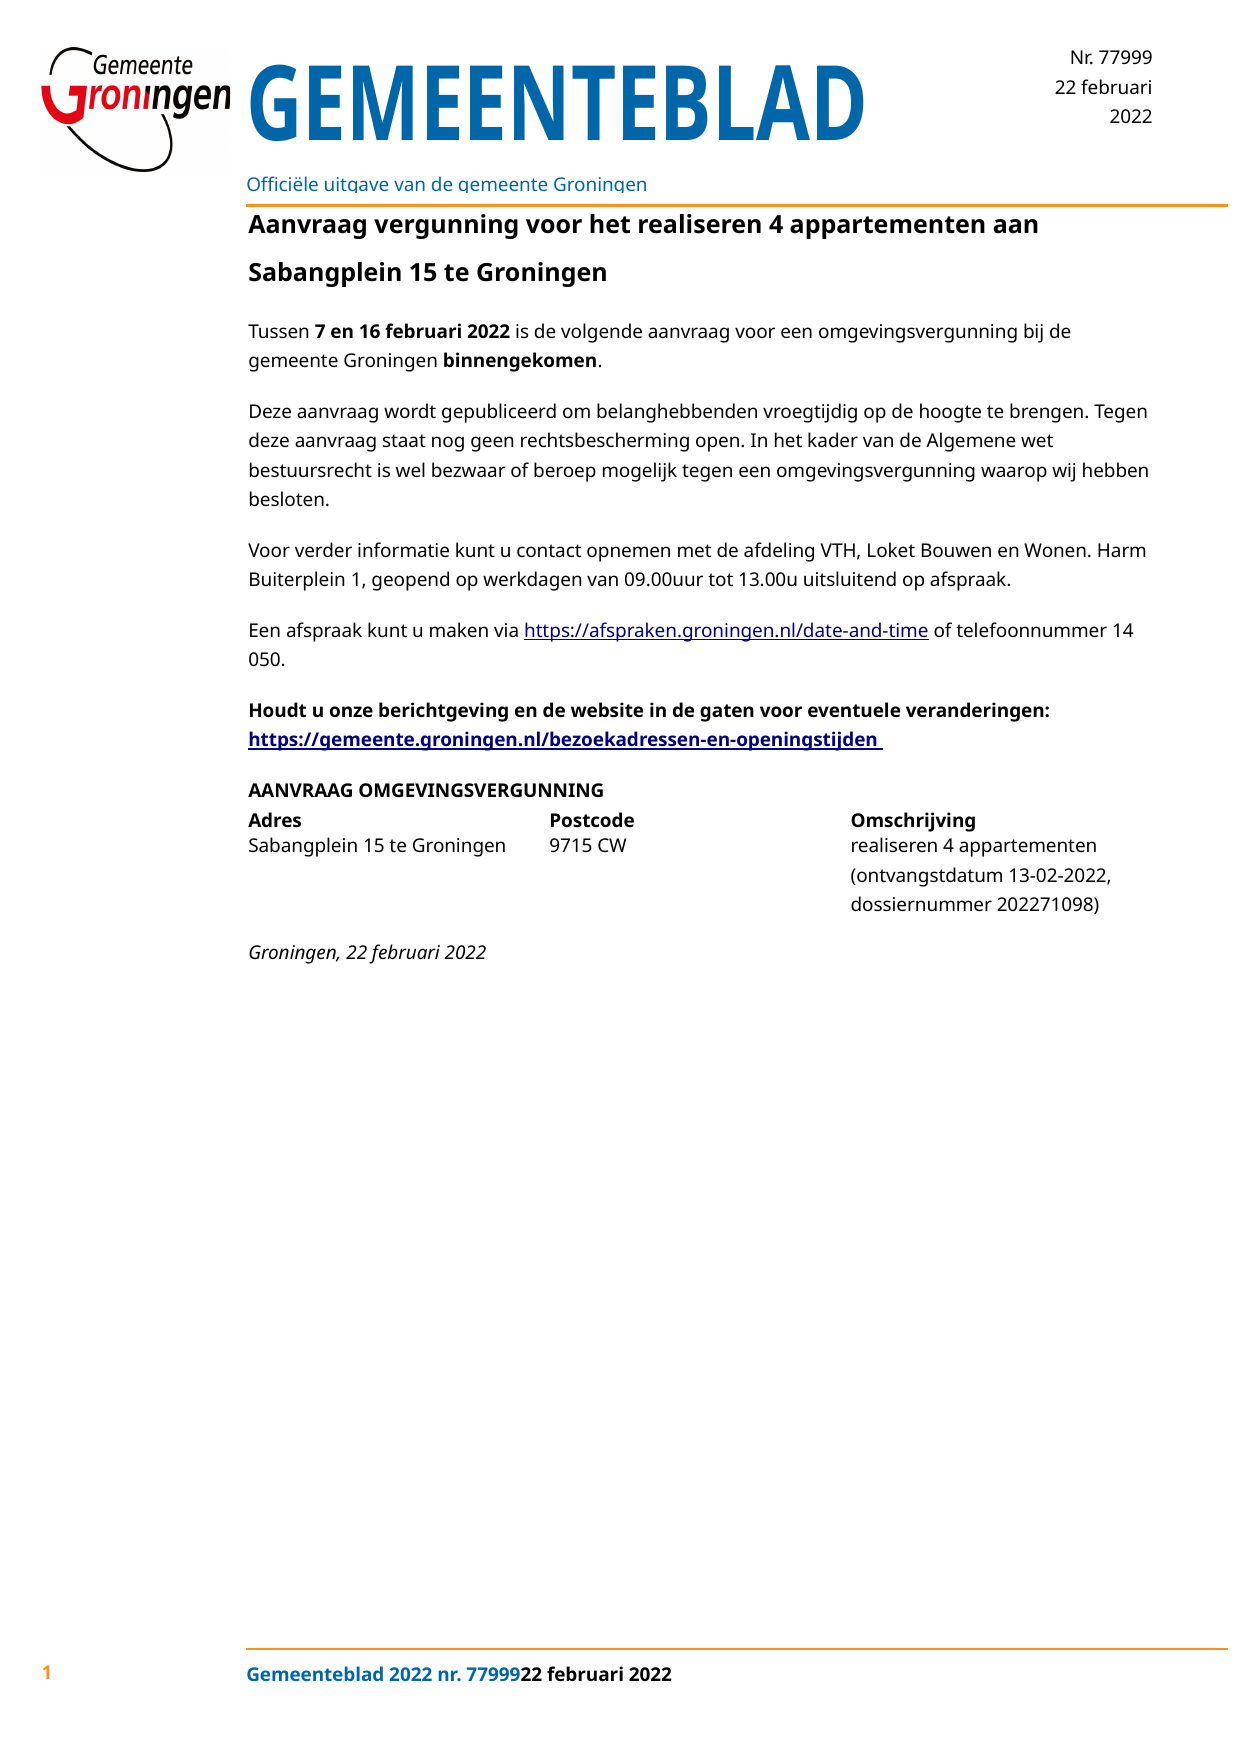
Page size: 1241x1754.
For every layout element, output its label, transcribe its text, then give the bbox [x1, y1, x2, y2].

text Aanvraag vergunning voor het realiseren 4 appartementen aan Sabangplein 15 te Groningen [248, 207, 1152, 288]
text AANVRAAG OMGEVINGSVERGUNNING [248, 777, 1152, 803]
text Houdt u onze berichtgeving en de website in de gaten voor eventuele veranderingen: https://gemeente.groningen.nl/bezoekadressen-en-openingstijden [248, 697, 1152, 752]
text Tussen 7 en 16 februari 2022 is de volgende aanvraag voor een omgevingsvergunning bij de gemeente Groningen binnengekomen. [248, 318, 1152, 373]
table_cell 9715 CW [549, 833, 850, 917]
text Voor verder informatie kunt u contact opnemen met de afdeling VTH, Loket Bouwen en Wonen. Harm Buiterplein 1, geopend op werkdagen van 09.00uur tot 13.00u uitsluitend op afspraak. [248, 537, 1152, 592]
table_cell realiseren 4 appartementen (ontvangstdatum 13-02-2022, dossiernummer 202271098) [850, 833, 1152, 917]
text Een afspraak kunt u maken via https://afspraken.groningen.nl/date-and-time of telefoonnummer 14 050. [248, 617, 1152, 672]
table_header Adres [248, 807, 549, 832]
text Groningen, 22 februari 2022 [248, 939, 1152, 964]
table_header Omschrijving [850, 807, 1152, 832]
table_cell Sabangplein 15 te Groningen [248, 833, 549, 917]
picture [41, 47, 231, 172]
table_header Postcode [549, 807, 850, 832]
text Deze aanvraag wordt gepubliceerd om belanghebbenden vroegtijdig op de hoogte te brengen. Tegen deze aanvraag staat nog geen rechtsbescherming open. In het kader van de Algemene wet bestuursrecht is wel bezwaar of beroep mogelijk tegen een omgevingsvergunning waarop wij hebben besloten. [248, 398, 1152, 512]
